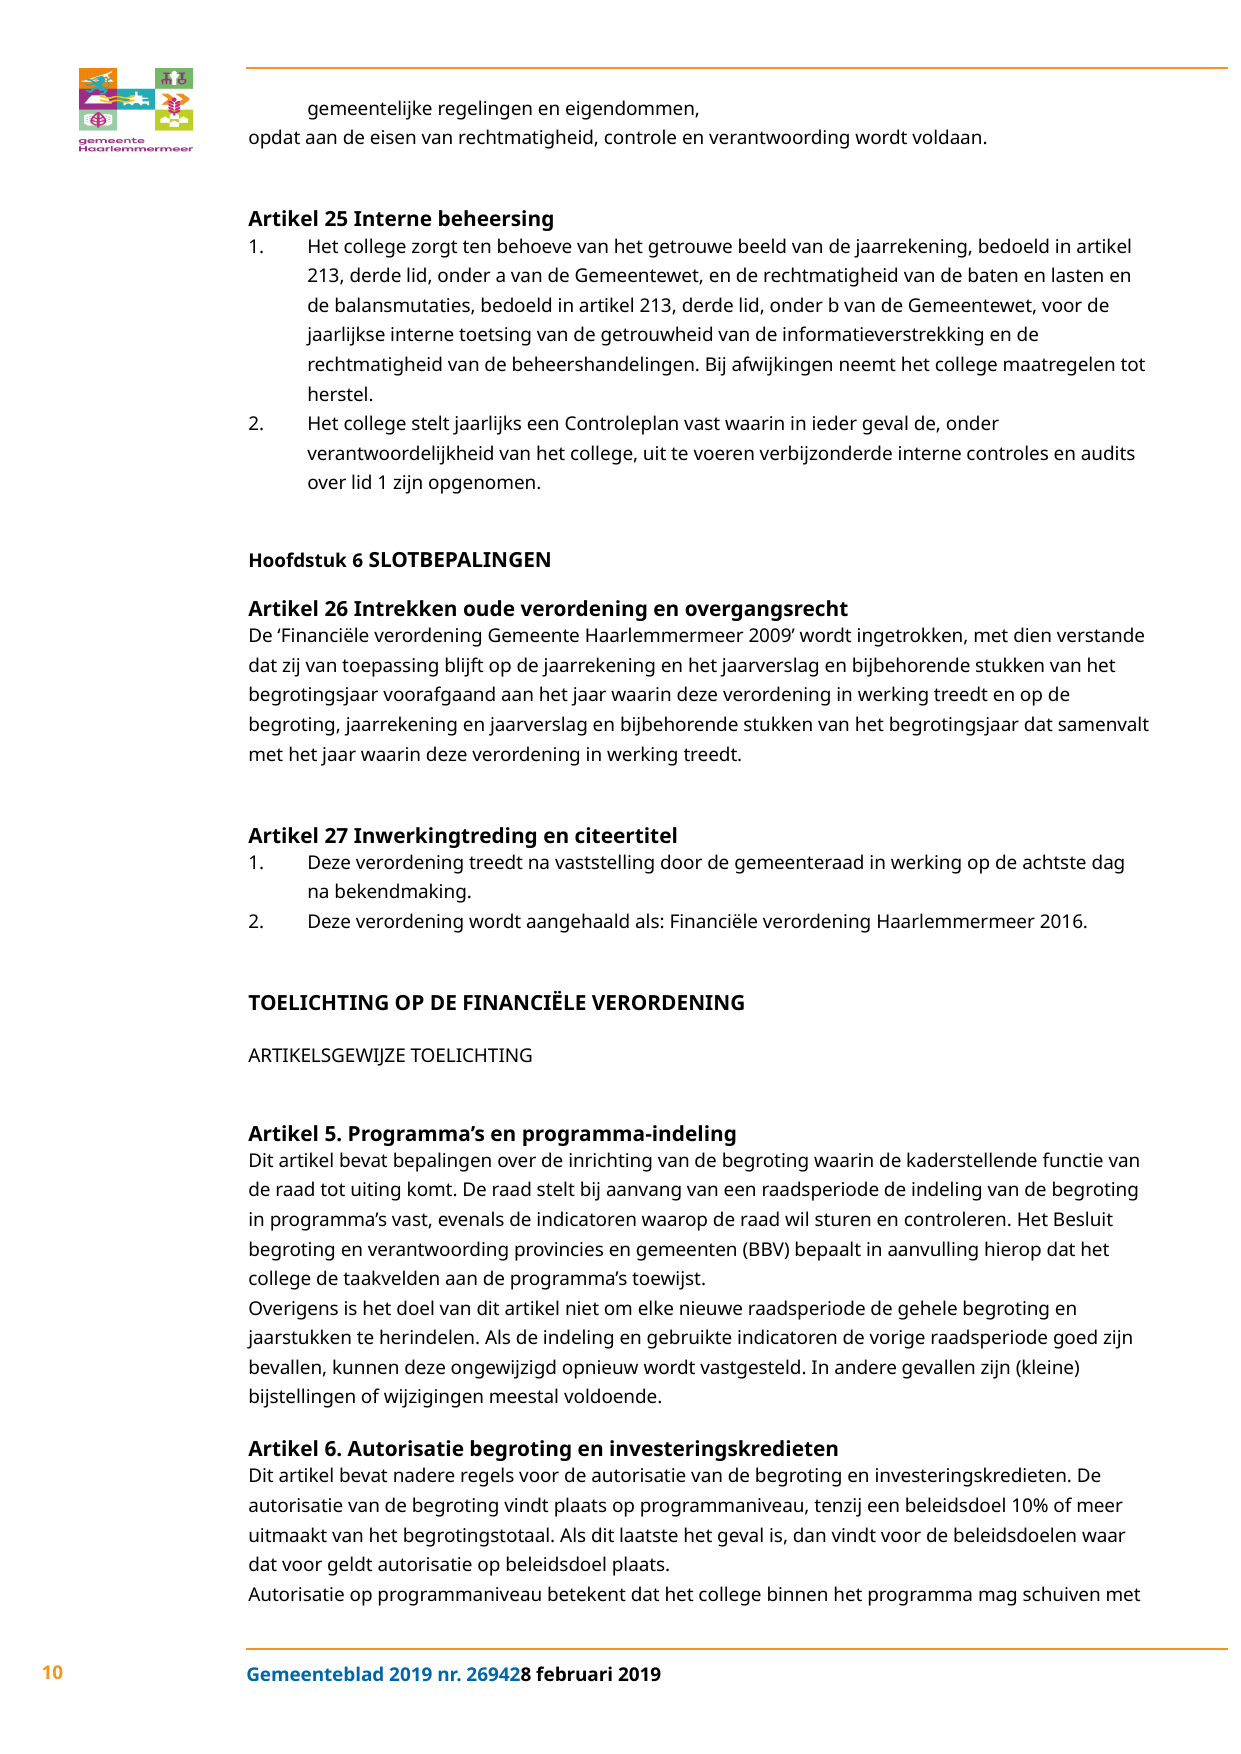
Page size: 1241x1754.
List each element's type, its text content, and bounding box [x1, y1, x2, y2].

list Deze verordening wordt aangehaald als: Financiële verordening Haarlemmermeer 2016. [248, 908, 1152, 934]
text ARTIKELSGEWIJZE TOELICHTING [248, 1042, 1152, 1068]
text Dit artikel bevat nadere regels voor de autorisatie van de begroting en investeringskredieten. De autorisatie van de begroting vindt plaats op programmaniveau, tenzij een beleidsdoel 10% of meer uitmaakt van het begrotingstotaal. Als dit laatste het geval is, dan vindt voor de beleidsdoelen waar dat voor geldt autorisatie op beleidsdoel plaats. [248, 1463, 1152, 1577]
list Deze verordening treedt na vaststelling door de gemeenteraad in werking op de achtste dag na bekendmaking. [248, 849, 1152, 904]
text Artikel 6. Autorisatie begroting en investeringskredieten [248, 1434, 1152, 1463]
list Het college zorgt ten behoeve van het getrouwe beeld van de jaarrekening, bedoeld in artikel 213, derde lid, onder a van de Gemeentewet, en de rechtmatigheid van de baten en lasten en de balansmutaties, bedoeld in artikel 213, derde lid, onder b van de Gemeentewet, voor de jaarlijkse interne toetsing van de getrouwheid van de informatieverstrekking en de rechtmatigheid van de beheershandelingen. Bij afwijkingen neemt het college maatregelen tot herstel. [248, 233, 1152, 406]
text Autorisatie op programmaniveau betekent dat het college binnen het programma mag schuiven met [248, 1581, 1152, 1607]
list gemeentelijke regelingen en eigendommen, [248, 95, 1152, 121]
list Het college stelt jaarlijks een Controleplan vast waarin in ieder geval de, onder verantwoordelijkheid van het college, uit te voeren verbijzonderde interne controles en audits over lid 1 zijn opgenomen. [248, 410, 1152, 495]
picture [41, 47, 231, 172]
text Overigens is het doel van dit artikel niet om elke nieuwe raadsperiode de gehele begroting en jaarstukken te herindelen. Als de indeling en gebruikte indicatoren de vorige raadsperiode goed zijn bevallen, kunnen deze ongewijzigd opnieuw wordt vastgesteld. In andere gevallen zijn (kleine) bijstellingen of wijzigingen meestal voldoende. [248, 1295, 1152, 1409]
text opdat aan de eisen van rechtmatigheid, controle en verantwoording wordt voldaan. [248, 124, 1152, 150]
text TOELICHTING OP DE FINANCIËLE VERORDENING [248, 988, 1152, 1017]
text Artikel 5. Programma’s en programma-indeling [248, 1119, 1152, 1147]
text Artikel 26 Intrekken oude verordening en overgangsrecht [248, 594, 1152, 622]
text Artikel 27 Inwerkingtreding en citeertitel [248, 821, 1152, 849]
text Artikel 25 Interne beheersing [248, 204, 1152, 233]
text Dit artikel bevat bepalingen over de inrichting van de begroting waarin de kaderstellende functie van de raad tot uiting komt. De raad stelt bij aanvang van een raadsperiode de indeling van de begroting in programma’s vast, evenals de indicatoren waarop de raad wil sturen en controleren. Het Besluit begroting en verantwoording provincies en gemeenten (BBV) bepaalt in aanvulling hierop dat het college de taakvelden aan de programma’s toewijst. [248, 1147, 1152, 1291]
text De ‘Financiële verordening Gemeente Haarlemmermeer 2009’ wordt ingetrokken, met dien verstande dat zij van toepassing blijft op de jaarrekening en het jaarverslag en bijbehorende stukken van het begrotingsjaar voorafgaand aan het jaar waarin deze verordening in werking treedt en op de begroting, jaarrekening en jaarverslag en bijbehorende stukken van het begrotingsjaar dat samenvalt met het jaar waarin deze verordening in werking treedt. [248, 622, 1152, 766]
text Hoofdstuk 6 SLOTBEPALINGEN [248, 545, 1152, 573]
